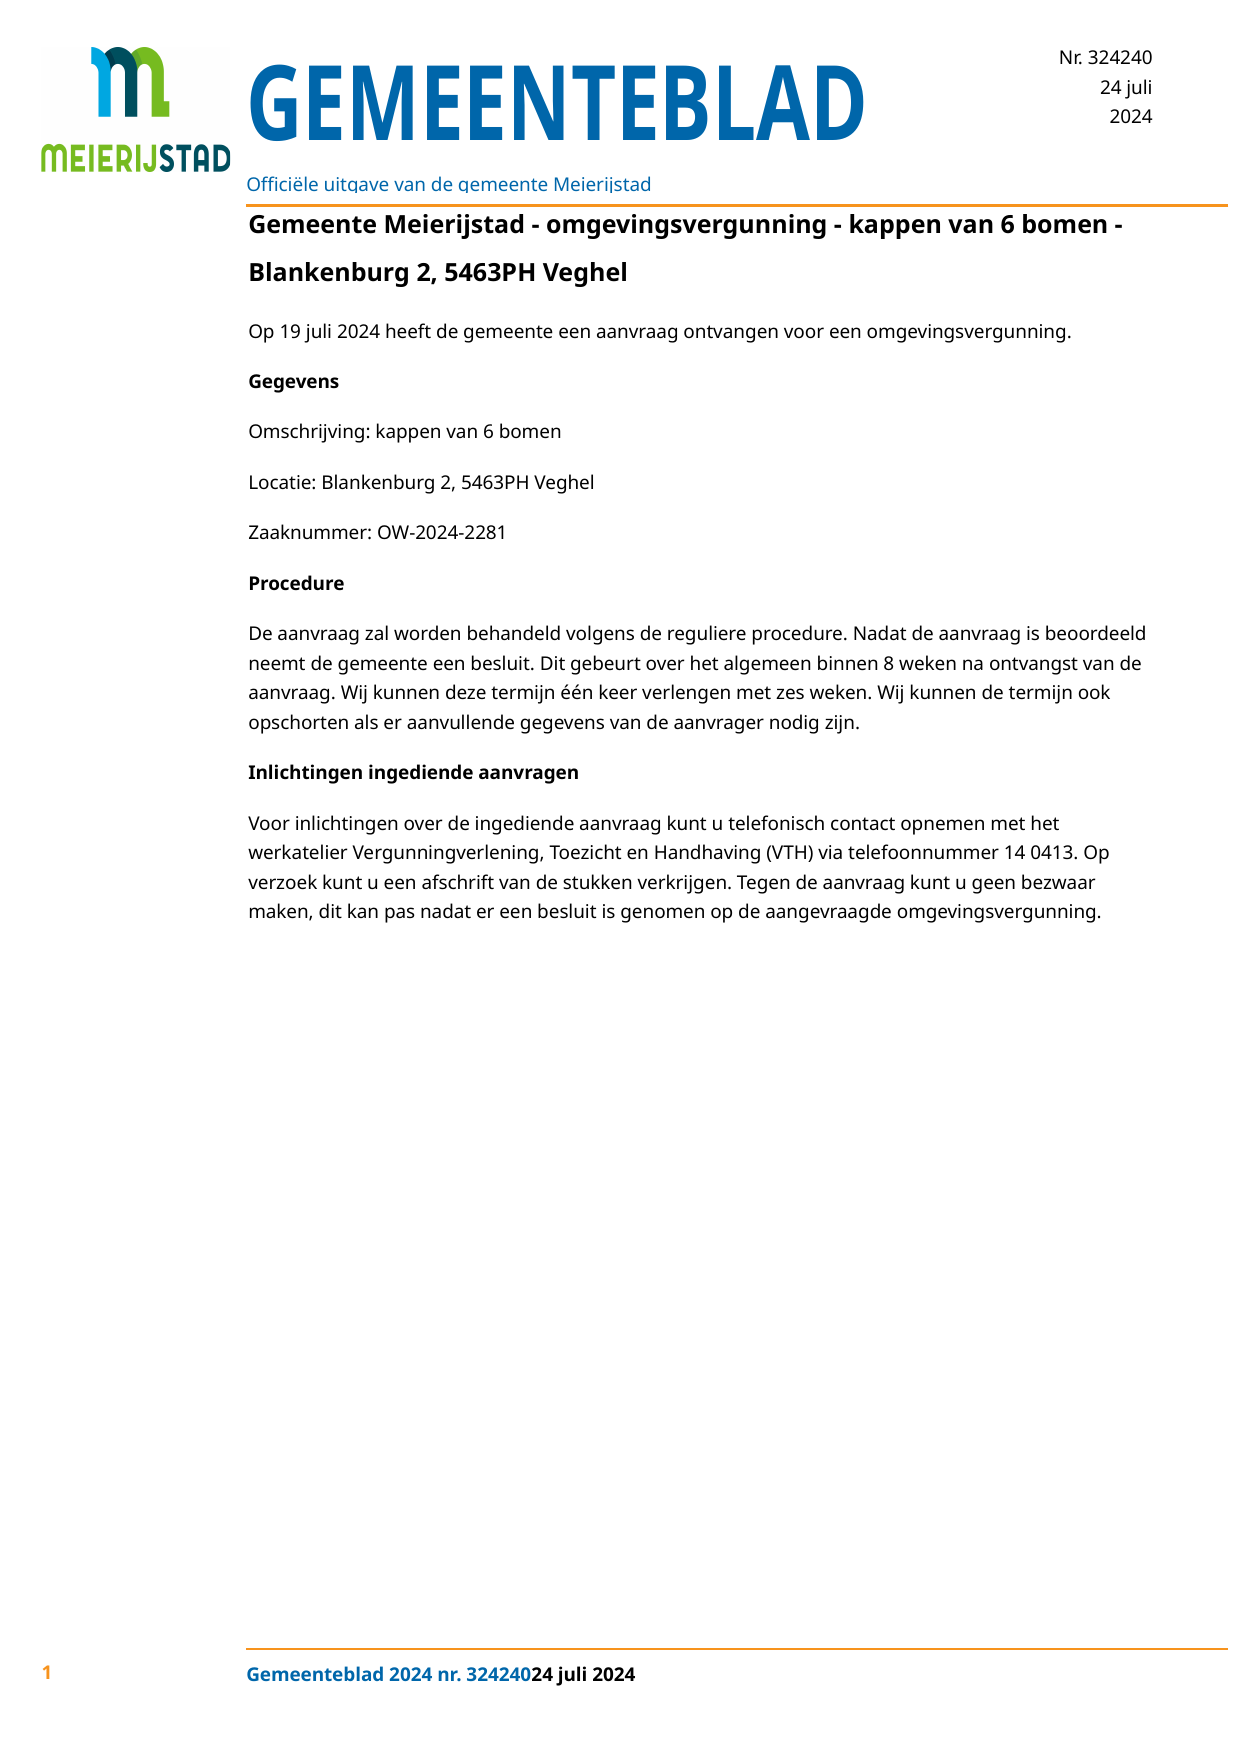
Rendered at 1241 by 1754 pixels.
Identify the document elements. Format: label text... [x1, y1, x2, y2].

text Omschrijving: kappen van 6 bomen [248, 419, 1152, 444]
text Procedure [248, 570, 1152, 596]
text Gemeente Meierijstad - omgevingsvergunning - kappen van 6 bomen - Blankenburg 2, 5463PH Veghel [248, 207, 1152, 288]
picture [41, 47, 231, 172]
text Locatie: Blankenburg 2, 5463PH Veghel [248, 469, 1152, 495]
text Op 19 juli 2024 heeft de gemeente een aanvraag ontvangen voor een omgevingsvergunning. [248, 318, 1152, 344]
text Voor inlichtingen over de ingediende aanvraag kunt u telefonisch contact opnemen met het werkatelier Vergunningverlening, Toezicht en Handhaving (VTH) via telefoonnummer 14 0413. Op verzoek kunt u een afschrift van de stukken verkrijgen. Tegen de aanvraag kunt u geen bezwaar maken, dit kan pas nadat er een besluit is genomen op de aangevraagde omgevingsvergunning. [248, 810, 1152, 924]
text Inlichtingen ingediende aanvragen [248, 759, 1152, 785]
text Gegevens [248, 368, 1152, 394]
text De aanvraag zal worden behandeld volgens de reguliere procedure. Nadat de aanvraag is beoordeeld neemt de gemeente een besluit. Dit gebeurt over het algemeen binnen 8 weken na ontvangst van de aanvraag. Wij kunnen deze termijn één keer verlengen met zes weken. Wij kunnen de termijn ook opschorten als er aanvullende gegevens van de aanvrager nodig zijn. [248, 620, 1152, 735]
text Zaaknummer: OW-2024-2281 [248, 519, 1152, 545]
